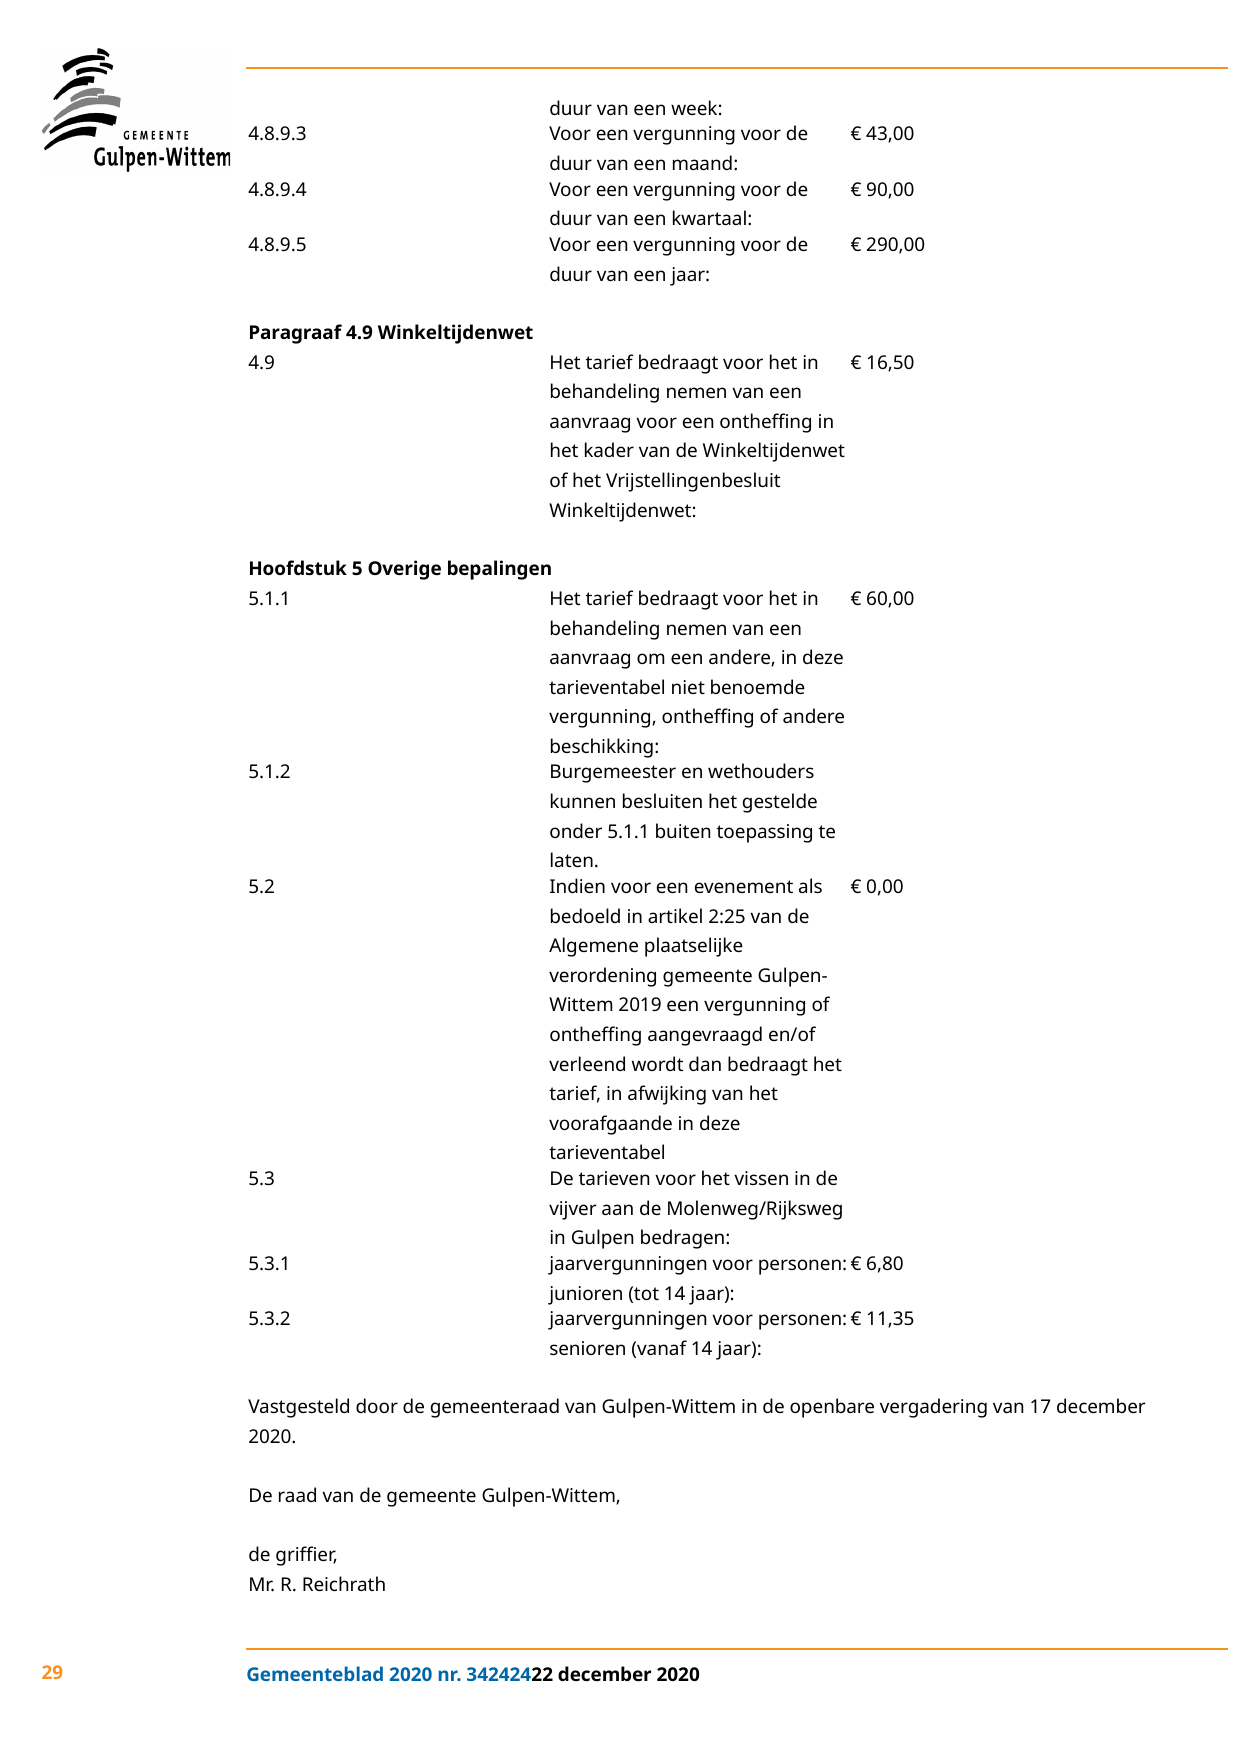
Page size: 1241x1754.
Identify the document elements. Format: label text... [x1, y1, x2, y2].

table_cell € 11,35 [850, 1305, 1152, 1361]
table_cell [248, 95, 549, 121]
text Hoofdstuk 5 Overige bepalingen [248, 555, 1152, 581]
table_cell € 0,00 [850, 873, 1152, 1165]
table_cell Voor een vergunning voor de duur van een jaar: [549, 231, 850, 286]
table_cell 5.1.2 [248, 759, 549, 873]
table_cell Burgemeester en wethouders kunnen besluiten het gestelde onder 5.1.1 buiten toepassing te laten. [549, 759, 850, 873]
picture [41, 47, 231, 172]
table_header € 60,00 [850, 585, 1152, 759]
table_cell Indien voor een evenement als bedoeld in artikel 2:25 van de Algemene plaatselijke verordening gemeente Gulpen-Wittem 2019 een vergunning of ontheffing aangevraagd en/of verleend wordt dan bedraagt het tarief, in afwijking van het voorafgaande in deze tarieventabel [549, 873, 850, 1165]
table_cell [850, 759, 1152, 873]
table_cell jaarvergunningen voor personen: junioren (tot 14 jaar): [549, 1250, 850, 1305]
table_cell € 6,80 [850, 1250, 1152, 1305]
table_cell 4.8.9.3 [248, 121, 549, 176]
text de griffier, [248, 1541, 1152, 1567]
table_header € 16,50 [850, 349, 1152, 523]
table_cell Voor een vergunning voor de duur van een maand: [549, 121, 850, 176]
table_cell [850, 1165, 1152, 1250]
text Mr. R. Reichrath [248, 1571, 1152, 1597]
table_cell 5.3 [248, 1165, 549, 1250]
table_cell [850, 95, 1152, 121]
table_cell € 90,00 [850, 176, 1152, 231]
table_cell De tarieven voor het vissen in de vijver aan de Molenweg/Rijksweg in Gulpen bedragen: [549, 1165, 850, 1250]
table_header Het tarief bedraagt voor het in behandeling nemen van een aanvraag voor een ontheffing in het kader van de Winkeltijdenwet of het Vrijstellingenbesluit Winkeltijdenwet: [549, 349, 850, 523]
table_header 5.1.1 [248, 585, 549, 759]
table_cell 5.2 [248, 873, 549, 1165]
table_cell 4.8.9.5 [248, 231, 549, 286]
table_cell 5.3.2 [248, 1305, 549, 1361]
table_cell duur van een week: [549, 95, 850, 121]
table_header 4.9 [248, 349, 549, 523]
table_header Het tarief bedraagt voor het in behandeling nemen van een aanvraag om een andere, in deze tarieventabel niet benoemde vergunning, ontheffing of andere beschikking: [549, 585, 850, 759]
table_cell 5.3.1 [248, 1250, 549, 1305]
text Paragraaf 4.9 Winkeltijdenwet [248, 319, 1152, 345]
table_cell Voor een vergunning voor de duur van een kwartaal: [549, 176, 850, 231]
table_cell € 290,00 [850, 231, 1152, 286]
table_cell jaarvergunningen voor personen: senioren (vanaf 14 jaar): [549, 1305, 850, 1361]
text Vastgesteld door de gemeenteraad van Gulpen-Wittem in de openbare vergadering van 17 december 2020. [248, 1393, 1152, 1449]
text De raad van de gemeente Gulpen-Wittem, [248, 1482, 1152, 1508]
table_cell € 43,00 [850, 121, 1152, 176]
table_cell 4.8.9.4 [248, 176, 549, 231]
